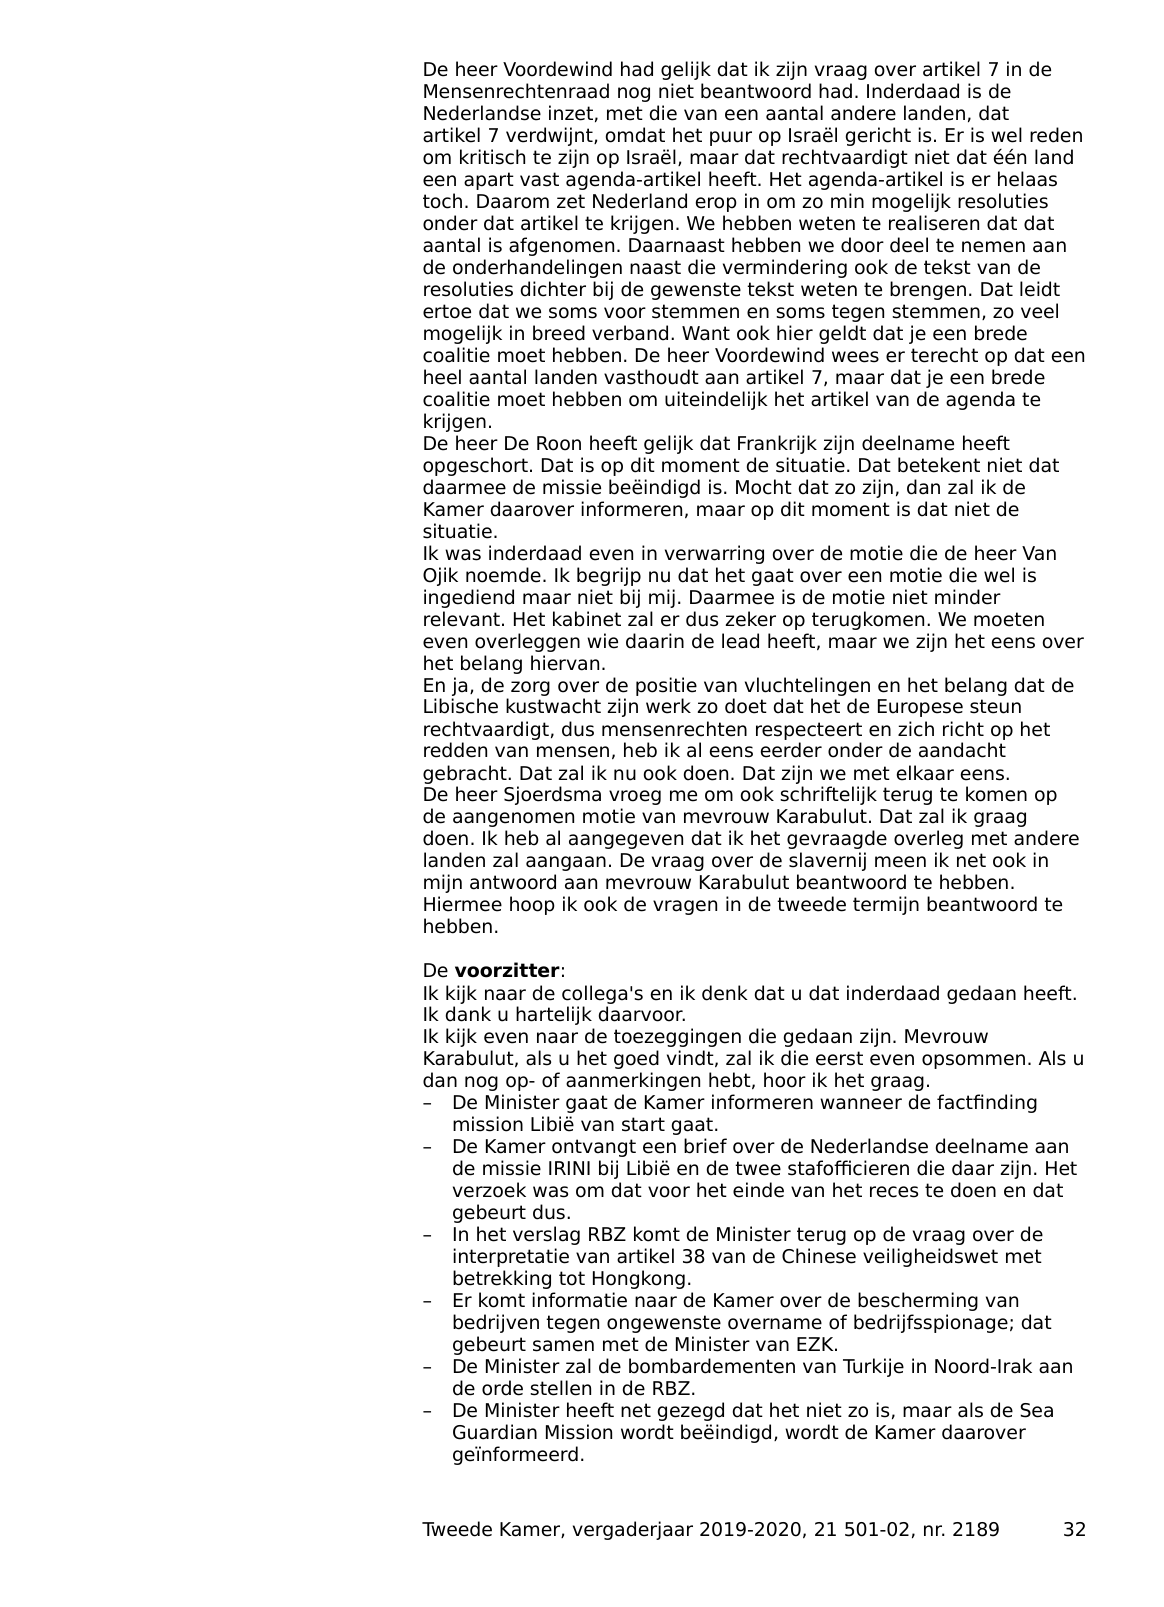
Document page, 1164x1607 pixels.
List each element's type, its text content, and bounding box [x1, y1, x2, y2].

text Ik kijk naar de collega's en ik denk dat u dat inderdaad gedaan heeft. Ik dank u hartelijk daarvoor. [422, 982, 1087, 1026]
text Hiermee hoop ik ook de vragen in de tweede termijn beantwoord te hebben. [422, 894, 1087, 938]
text – Er komt informatie naar de Kamer over de bescherming van bedrijven tegen ongewenste overname of bedrijfsspionage; dat gebeurt samen met de Minister van EZK. [422, 1290, 1087, 1356]
text – In het verslag RBZ komt de Minister terug op de vraag over de interpretatie van artikel 38 van de Chinese veiligheidswet met betrekking tot Hongkong. [422, 1224, 1087, 1290]
text De voorzitter: [422, 960, 1087, 982]
text Ik was inderdaad even in verwarring over de motie die de heer Van Ojik noemde. Ik begrijp nu dat het gaat over een motie die wel is ingediend maar niet bij mij. Daarmee is de motie niet minder relevant. Het kabinet zal er dus zeker op terugkomen. We moeten even overleggen wie daarin de lead heeft, maar we zijn het eens over het belang hiervan. [422, 543, 1087, 674]
text – De Kamer ontvangt een brief over de Nederlandse deelname aan de missie IRINI bij Libië en de twee stafofficieren die daar zijn. Het verzoek was om dat voor het einde van het reces te doen en dat gebeurt dus. [422, 1136, 1087, 1224]
text En ja, de zorg over de positie van vluchtelingen en het belang dat de Libische kustwacht zijn werk zo doet dat het de Europese steun rechtvaardigt, dus mensenrechten respecteert en zich richt op het redden van mensen, heb ik al eens eerder onder de aandacht gebracht. Dat zal ik nu ook doen. Dat zijn we met elkaar eens. [422, 674, 1087, 784]
text Ik kijk even naar de toezeggingen die gedaan zijn. Mevrouw Karabulut, als u het goed vindt, zal ik die eerst even opsommen. Als u dan nog op- of aanmerkingen hebt, hoor ik het graag. [422, 1026, 1087, 1092]
text – De Minister gaat de Kamer informeren wanneer de factfinding mission Libië van start gaat. [422, 1092, 1087, 1136]
text – De Minister zal de bombardementen van Turkije in Noord-Irak aan de orde stellen in de RBZ. [422, 1356, 1087, 1400]
text – De Minister heeft net gezegd dat het niet zo is, maar als de Sea Guardian Mission wordt beëindigd, wordt de Kamer daarover geïnformeerd. [422, 1400, 1087, 1466]
text De heer Sjoerdsma vroeg me om ook schriftelijk terug te komen op de aangenomen motie van mevrouw Karabulut. Dat zal ik graag doen. Ik heb al aangegeven dat ik het gevraagde overleg met andere landen zal aangaan. De vraag over de slavernij meen ik net ook in mijn antwoord aan mevrouw Karabulut beantwoord te hebben. [422, 784, 1087, 894]
text De heer De Roon heeft gelijk dat Frankrijk zijn deelname heeft opgeschort. Dat is op dit moment de situatie. Dat betekent niet dat daarmee de missie beëindigd is. Mocht dat zo zijn, dan zal ik de Kamer daarover informeren, maar op dit moment is dat niet de situatie. [422, 433, 1087, 543]
text De heer Voordewind had gelijk dat ik zijn vraag over artikel 7 in de Mensenrechtenraad nog niet beantwoord had. Inderdaad is de Nederlandse inzet, met die van een aantal andere landen, dat artikel 7 verdwijnt, omdat het puur op Israël gericht is. Er is wel reden om kritisch te zijn op Israël, maar dat rechtvaardigt niet dat één land een apart vast agenda-artikel heeft. Het agenda-artikel is er helaas toch. Daarom zet Nederland erop in om zo min mogelijk resoluties onder dat artikel te krijgen. We hebben weten te realiseren dat dat aantal is afgenomen. Daarnaast hebben we door deel te nemen aan de onderhandelingen naast die vermindering ook de tekst van de resoluties dichter bij de gewenste tekst weten te brengen. Dat leidt ertoe dat we soms voor stemmen en soms tegen stemmen, zo veel mogelijk in breed verband. Want ook hier geldt dat je een brede coalitie moet hebben. De heer Voordewind wees er terecht op dat een heel aantal landen vasthoudt aan artikel 7, maar dat je een brede coalitie moet hebben om uiteindelijk het artikel van de agenda te krijgen. [422, 59, 1087, 433]
